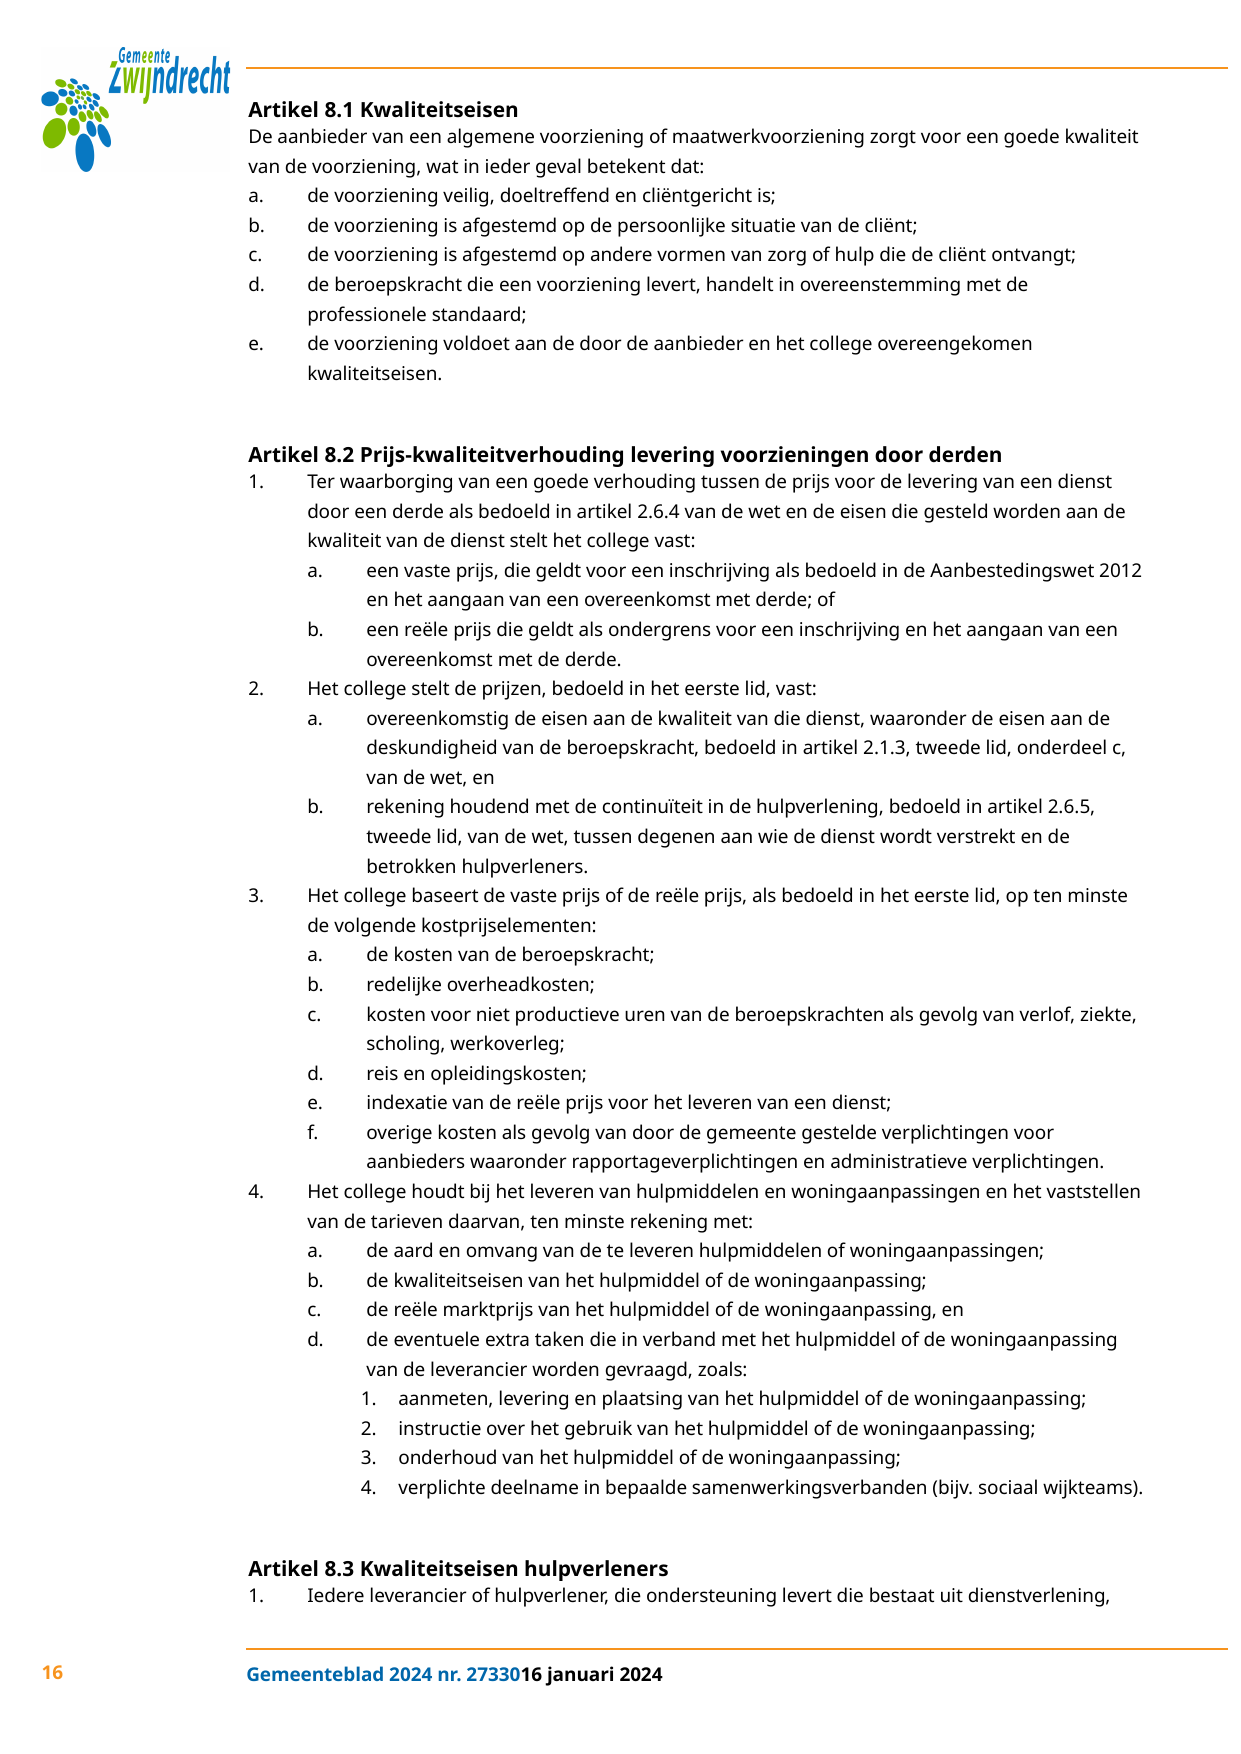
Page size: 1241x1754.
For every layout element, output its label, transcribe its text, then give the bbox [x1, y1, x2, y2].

list instructie over het gebruik van het hulpmiddel of de woningaanpassing; [361, 1415, 1152, 1441]
list Het college houdt bij het leveren van hulpmiddelen en woningaanpassingen en het vaststellen van de tarieven daarvan, ten minste rekening met: [248, 1178, 1152, 1234]
list Het college stelt de prijzen, bedoeld in het eerste lid, vast: [248, 675, 1152, 701]
list kosten voor niet productieve uren van de beroepskrachten als gevolg van verlof, ziekte, scholing, werkoverleg; [307, 1001, 1152, 1056]
list Het college baseert de vaste prijs of de reële prijs, als bedoeld in het eerste lid, op ten minste de volgende kostprijselementen: [248, 882, 1152, 938]
list verplichte deelname in bepaalde samenwerkingsverbanden (bijv. sociaal wijkteams). [361, 1474, 1152, 1500]
list een reële prijs die geldt als ondergrens voor een inschrijving en het aangaan van een overeenkomst met de derde. [307, 616, 1152, 672]
list Iedere leverancier of hulpverlener, die ondersteuning levert die bestaat uit dienstverlening, [248, 1583, 1152, 1608]
text De aanbieder van een algemene voorziening of maatwerkvoorziening zorgt voor een goede kwaliteit van de voorziening, wat in ieder geval betekent dat: [248, 123, 1152, 178]
list de kwaliteitseisen van het hulpmiddel of de woningaanpassing; [307, 1267, 1152, 1293]
list de eventuele extra taken die in verband met het hulpmiddel of de woningaanpassing van de leverancier worden gevraagd, zoals: [307, 1326, 1152, 1382]
list indexatie van de reële prijs voor het leveren van een dienst; [307, 1089, 1152, 1115]
list de voorziening voldoet aan de door de aanbieder en het college overeengekomen kwaliteitseisen. [248, 330, 1152, 386]
text Artikel 8.2 Prijs-kwaliteitverhouding levering voorzieningen door derden [248, 440, 1152, 468]
list de beroepskracht die een voorziening levert, handelt in overeenstemming met de professionele standaard; [248, 271, 1152, 326]
list de voorziening is afgestemd op de persoonlijke situatie van de cliënt; [248, 212, 1152, 238]
list de aard en omvang van de te leveren hulpmiddelen of woningaanpassingen; [307, 1237, 1152, 1263]
list rekening houdend met de continuïteit in de hulpverlening, bedoeld in artikel 2.6.5, tweede lid, van de wet, tussen degenen aan wie de dienst wordt verstrekt en de betrokken hulpverleners. [307, 794, 1152, 879]
list de voorziening veilig, doeltreffend en cliëntgericht is; [248, 182, 1152, 208]
list Ter waarborging van een goede verhouding tussen de prijs voor de levering van een dienst door een derde als bedoeld in artikel 2.6.4 van de wet en de eisen die gesteld worden aan de kwaliteit van de dienst stelt het college vast: [248, 468, 1152, 553]
list aanmeten, levering en plaatsing van het hulpmiddel of de woningaanpassing; [361, 1385, 1152, 1411]
list onderhoud van het hulpmiddel of de woningaanpassing; [361, 1444, 1152, 1470]
list de reële marktprijs van het hulpmiddel of de woningaanpassing, en [307, 1297, 1152, 1322]
list reis en opleidingskosten; [307, 1060, 1152, 1086]
list de kosten van de beroepskracht; [307, 942, 1152, 967]
text Artikel 8.1 Kwaliteitseisen [248, 95, 1152, 123]
list overige kosten als gevolg van door de gemeente gestelde verplichtingen voor aanbieders waaronder rapportageverplichtingen en administratieve verplichtingen. [307, 1119, 1152, 1174]
list overeenkomstig de eisen aan de kwaliteit van die dienst, waaronder de eisen aan de deskundigheid van de beroepskracht, bedoeld in artikel 2.1.3, tweede lid, onderdeel c, van de wet, en [307, 705, 1152, 790]
list een vaste prijs, die geldt voor een inschrijving als bedoeld in de Aanbestedingswet 2012 en het aangaan van een overeenkomst met derde; of [307, 557, 1152, 612]
list de voorziening is afgestemd op andere vormen van zorg of hulp die de cliënt ontvangt; [248, 242, 1152, 267]
text Artikel 8.3 Kwaliteitseisen hulpverleners [248, 1554, 1152, 1583]
picture [41, 47, 231, 172]
list redelijke overheadkosten; [307, 971, 1152, 997]
